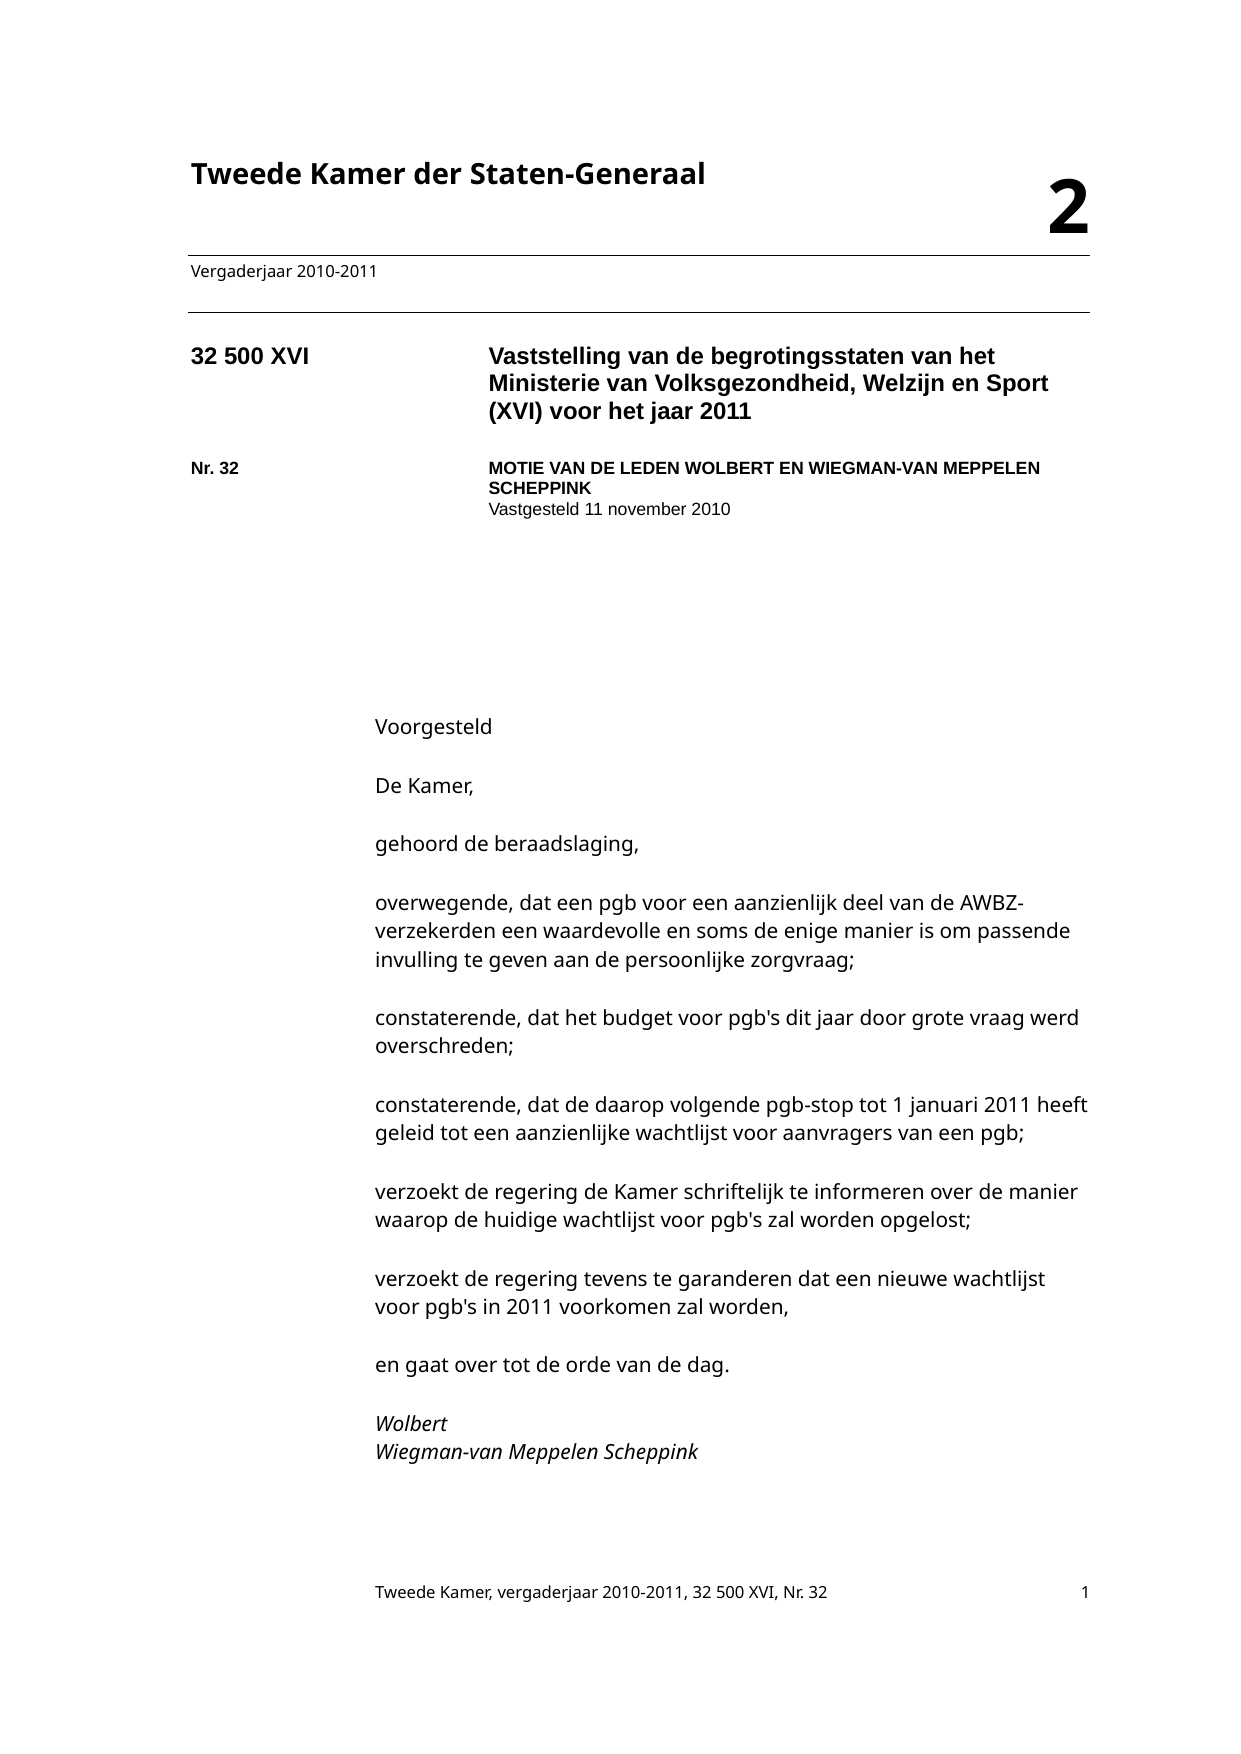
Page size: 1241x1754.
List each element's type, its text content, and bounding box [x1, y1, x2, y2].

table_cell 32 500 XVI [188, 339, 485, 454]
text gehoord de beraadslaging, [375, 829, 1090, 858]
text en gaat over tot de orde van de dag. [375, 1351, 1090, 1379]
text Wiegman-van Meppelen Scheppink [375, 1437, 1090, 1466]
table_header 2 [910, 150, 1090, 255]
text overwegende, dat een pgb voor een aanzienlijk deel van de AWBZ-verzekerden een waardevolle en soms de enige manier is om passende invulling te geven aan de persoonlijke zorgvraag; [375, 888, 1090, 973]
table_header Tweede Kamer der Staten-Generaal [188, 150, 909, 255]
table_cell [188, 313, 485, 339]
text constaterende, dat het budget voor pgb's dit jaar door grote vraag werd overschreden; [375, 1003, 1090, 1060]
table_cell [485, 256, 1090, 312]
text Wolbert [375, 1409, 1090, 1437]
text constaterende, dat de daarop volgende pgb-stop tot 1 januari 2011 heeft geleid tot een aanzienlijke wachtlijst voor aanvragers van een pgb; [375, 1090, 1090, 1147]
text verzoekt de regering tevens te garanderen dat een nieuwe wachtlijst voor pgb's in 2011 voorkomen zal worden, [375, 1264, 1090, 1321]
text verzoekt de regering de Kamer schriftelijk te informeren over de manier waarop de huidige wachtlijst voor pgb's zal worden opgelost; [375, 1177, 1090, 1234]
text Voorgesteld [375, 712, 1090, 741]
table_cell [485, 313, 1090, 339]
table_cell Nr. 32 [188, 455, 485, 594]
table_cell Vergaderjaar 2010-2011 [188, 256, 485, 312]
text De Kamer, [375, 771, 1090, 799]
table_cell MOTIE VAN DE LEDEN WOLBERT EN WIEGMAN-VAN MEPPELEN SCHEPPINK Vastgesteld 11 november 2010 [485, 455, 1090, 594]
table_cell Vaststelling van de begrotingsstaten van het Ministerie van Volksgezondheid, Welzijn en Sport (XVI) voor het jaar 2011 [485, 339, 1090, 454]
